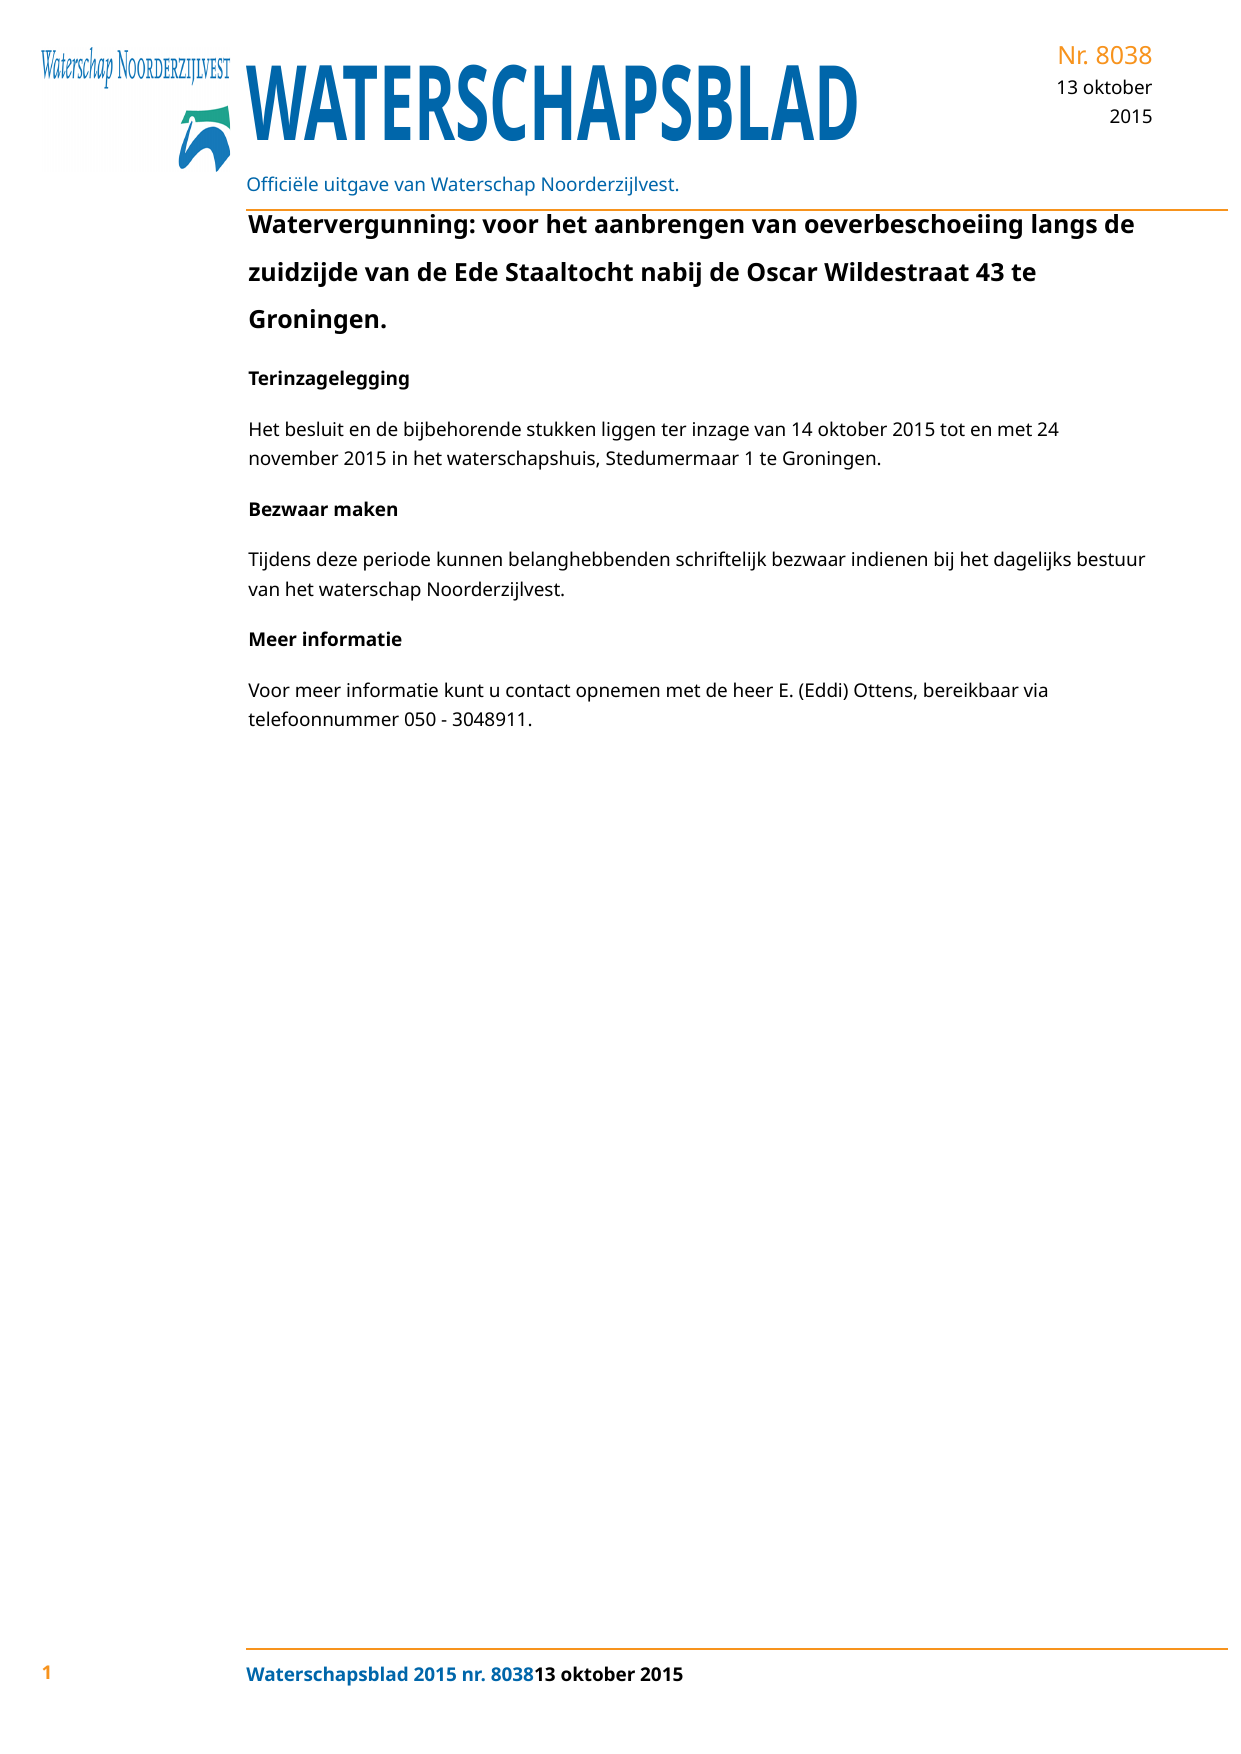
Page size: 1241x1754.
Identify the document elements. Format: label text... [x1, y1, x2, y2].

text Terinzagelegging [248, 366, 1152, 391]
picture [41, 47, 231, 172]
text Voor meer informatie kunt u contact opnemen met de heer E. (Eddi) Ottens, bereikbaar via telefoonnummer 050 - 3048911. [248, 677, 1152, 732]
text Tijdens deze periode kunnen belanghebbenden schriftelijk bezwaar indienen bij het dagelijks bestuur van het waterschap Noorderzijlvest. [248, 546, 1152, 602]
text Het besluit en de bijbehorende stukken liggen ter inzage van 14 oktober 2015 tot en met 24 november 2015 in het waterschapshuis, Stedumermaar 1 te Groningen. [248, 416, 1152, 471]
text Meer informatie [248, 626, 1152, 652]
text Bezwaar maken [248, 496, 1152, 522]
text Watervergunning: voor het aanbrengen van oeverbeschoeiing langs de zuidzijde van de Ede Staaltocht nabij de Oscar Wildestraat 43 te Groningen. [248, 211, 1152, 336]
